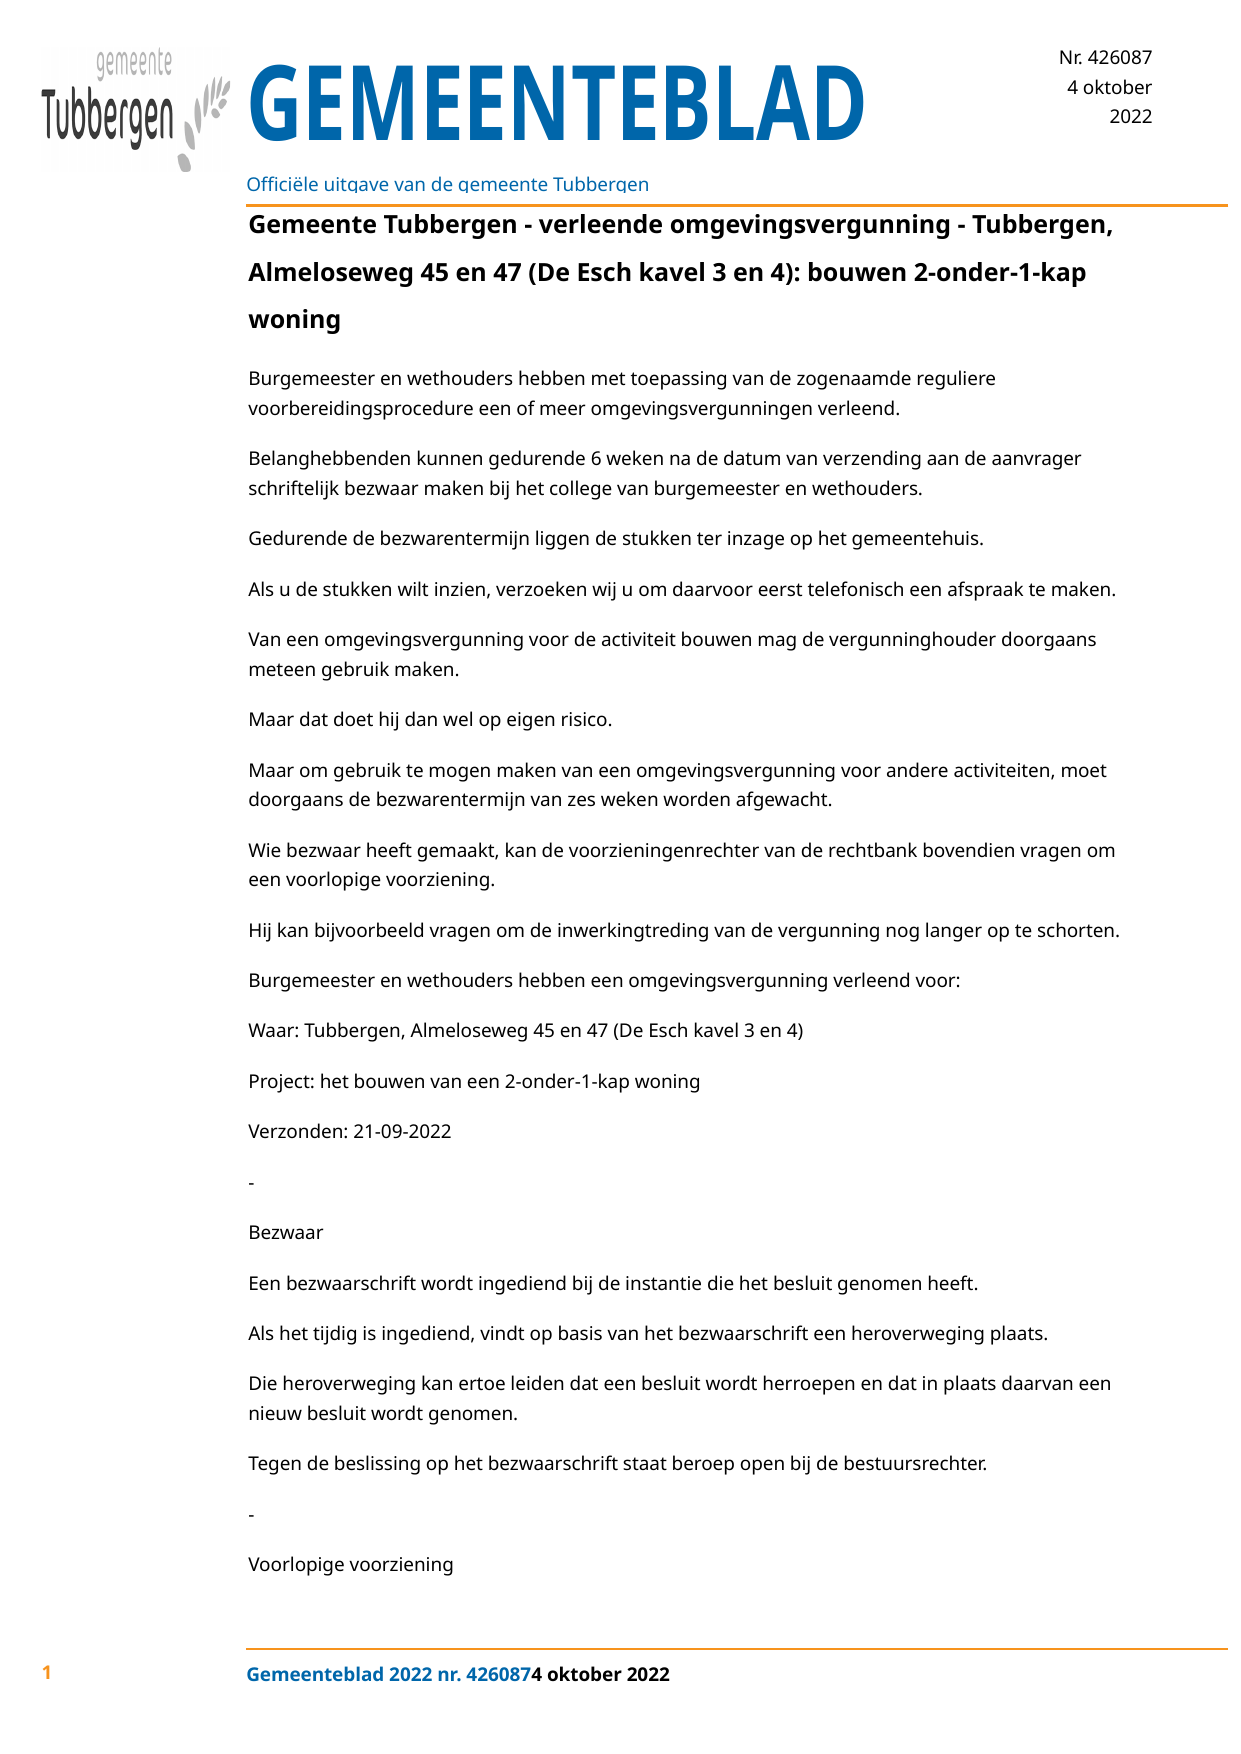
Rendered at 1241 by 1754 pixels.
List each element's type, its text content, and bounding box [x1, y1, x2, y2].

text Die heroverweging kan ertoe leiden dat een besluit wordt herroepen en dat in plaats daarvan een nieuw besluit wordt genomen. [248, 1371, 1152, 1426]
text Maar dat doet hij dan wel op eigen risico. [248, 706, 1152, 732]
text Verzonden: 21-09-2022 [248, 1118, 1152, 1144]
text Voorlopige voorziening [248, 1551, 1152, 1577]
text Waar: Tubbergen, Almeloseweg 45 en 47 (De Esch kavel 3 en 4) [248, 1018, 1152, 1043]
text Een bezwaarschrift wordt ingediend bij de instantie die het besluit genomen heeft. [248, 1270, 1152, 1295]
text Als u de stukken wilt inzien, verzoeken wij u om daarvoor eerst telefonisch een afspraak te maken. [248, 576, 1152, 602]
text Maar om gebruik te mogen maken van een omgevingsvergunning voor andere activiteiten, moet doorgaans de bezwarentermijn van zes weken worden afgewacht. [248, 757, 1152, 812]
text Hij kan bijvoorbeeld vragen om de inwerkingtreding van de vergunning nog langer op te schorten. [248, 917, 1152, 942]
text Wie bezwaar heeft gemaakt, kan de voorzieningenrechter van de rechtbank bovendien vragen om een voorlopige voorziening. [248, 837, 1152, 892]
text Belanghebbenden kunnen gedurende 6 weken na de datum van verzending aan de aanvrager schriftelijk bezwaar maken bij het college van burgemeester en wethouders. [248, 446, 1152, 501]
text Tegen de beslissing op het bezwaarschrift staat beroep open bij de bestuursrechter. [248, 1451, 1152, 1476]
picture [41, 47, 231, 172]
text Gemeente Tubbergen - verleende omgevingsvergunning - Tubbergen, Almeloseweg 45 en 47 (De Esch kavel 3 en 4): bouwen 2-onder-1-kap woning [248, 207, 1152, 336]
text Burgemeester en wethouders hebben een omgevingsvergunning verleend voor: [248, 967, 1152, 993]
text Gedurende de bezwarentermijn liggen de stukken ter inzage op het gemeentehuis. [248, 526, 1152, 551]
text Project: het bouwen van een 2-onder-1-kap woning [248, 1068, 1152, 1094]
text - [248, 1501, 1152, 1527]
text - [248, 1169, 1152, 1194]
text Bezwaar [248, 1219, 1152, 1245]
text Burgemeester en wethouders hebben met toepassing van de zogenaamde reguliere voorbereidingsprocedure een of meer omgevingsvergunningen verleend. [248, 366, 1152, 421]
text Van een omgevingsvergunning voor de activiteit bouwen mag de vergunninghouder doorgaans meteen gebruik maken. [248, 626, 1152, 682]
text Als het tijdig is ingediend, vindt op basis van het bezwaarschrift een heroverweging plaats. [248, 1320, 1152, 1346]
